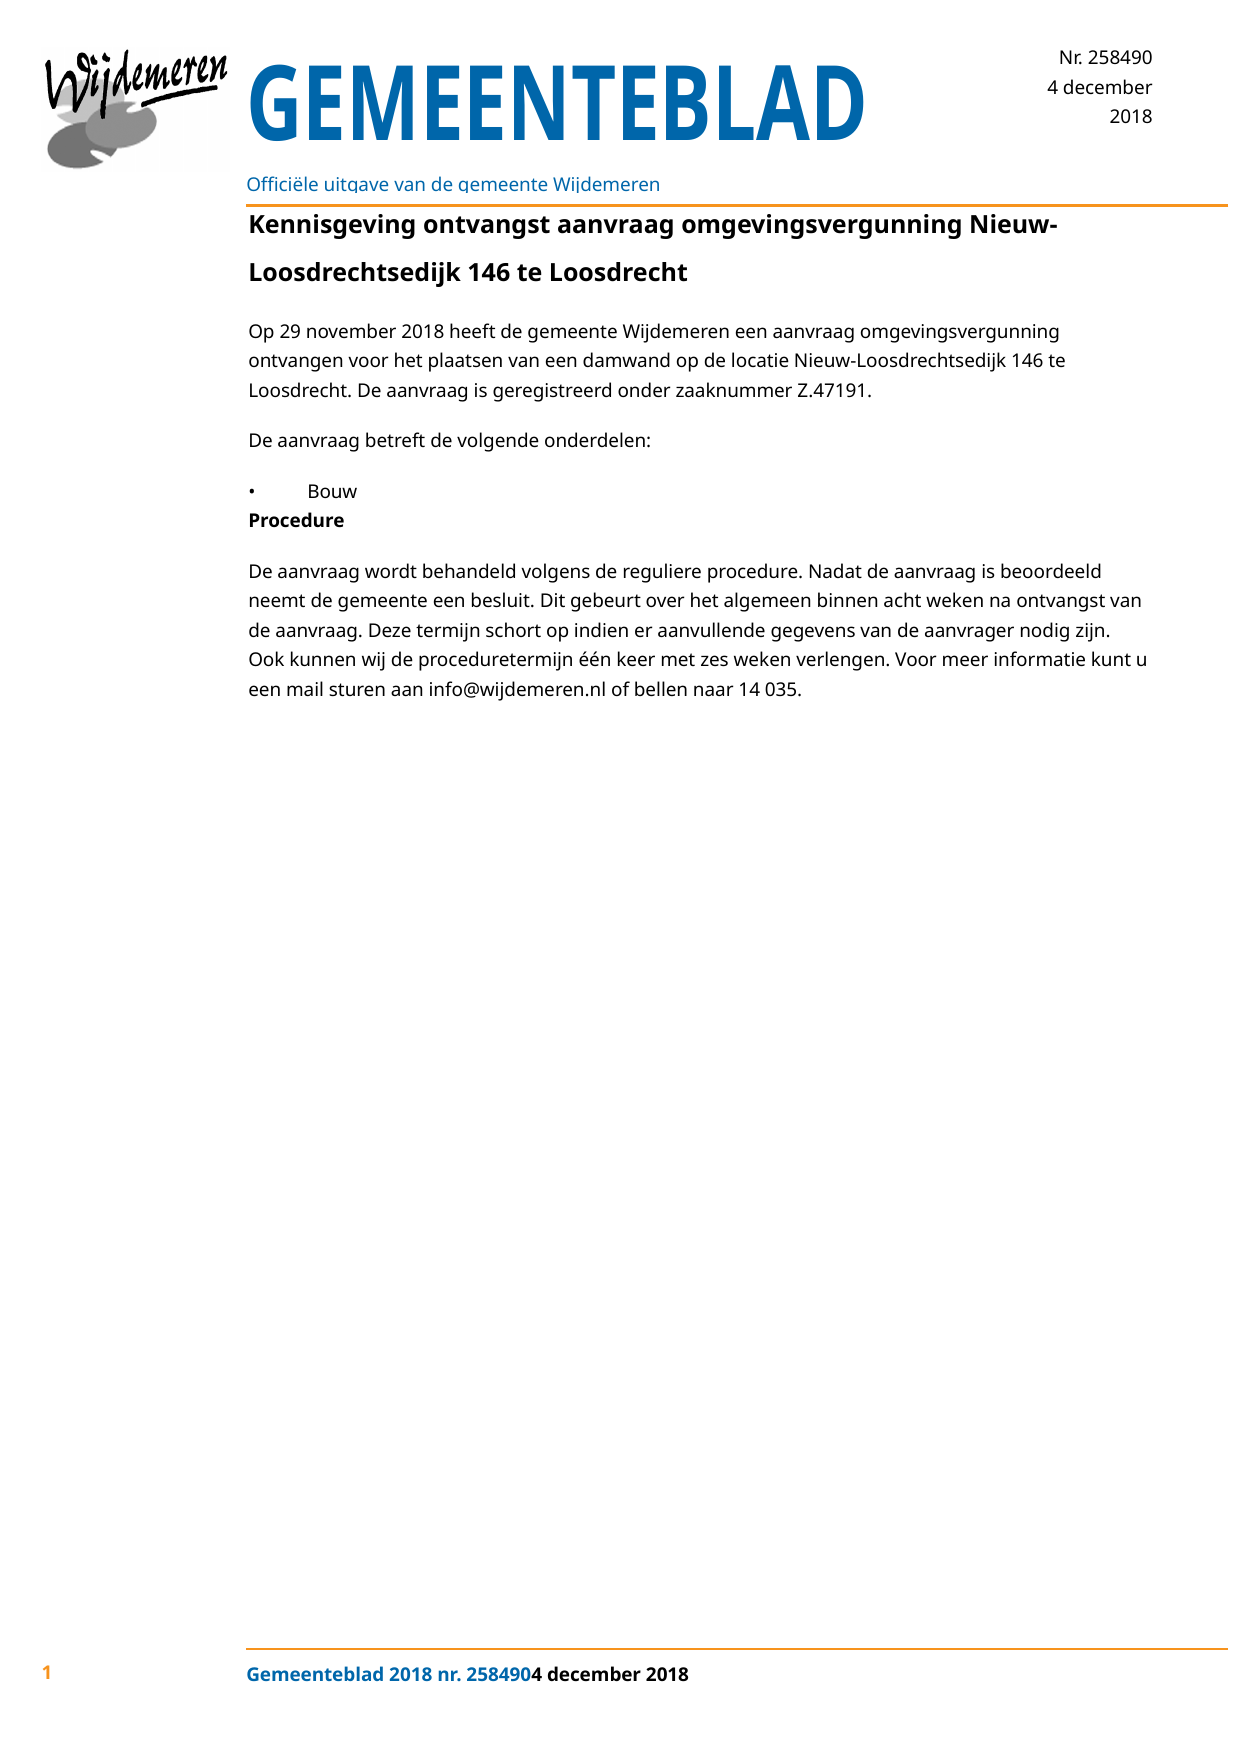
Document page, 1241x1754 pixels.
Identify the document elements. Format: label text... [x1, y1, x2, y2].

text Op 29 november 2018 heeft de gemeente Wijdemeren een aanvraag omgevingsvergunning ontvangen voor het plaatsen van een damwand op de locatie Nieuw-Loosdrechtsedijk 146 te Loosdrecht. De aanvraag is geregistreerd onder zaaknummer Z.47191. [248, 318, 1152, 403]
list Bouw [248, 478, 1152, 504]
picture [41, 47, 231, 172]
text Procedure [248, 507, 1152, 533]
text Kennisgeving ontvangst aanvraag omgevingsvergunning Nieuw-Loosdrechtsedijk 146 te Loosdrecht [248, 207, 1152, 288]
text De aanvraag wordt behandeld volgens de reguliere procedure. Nadat de aanvraag is beoordeeld neemt de gemeente een besluit. Dit gebeurt over het algemeen binnen acht weken na ontvangst van de aanvraag. Deze termijn schort op indien er aanvullende gegevens van de aanvrager nodig zijn. Ook kunnen wij de proceduretermijn één keer met zes weken verlengen. Voor meer informatie kunt u een mail sturen aan info@wijdemeren.nl of bellen naar 14 035. [248, 558, 1152, 702]
text De aanvraag betreft de volgende onderdelen: [248, 427, 1152, 453]
